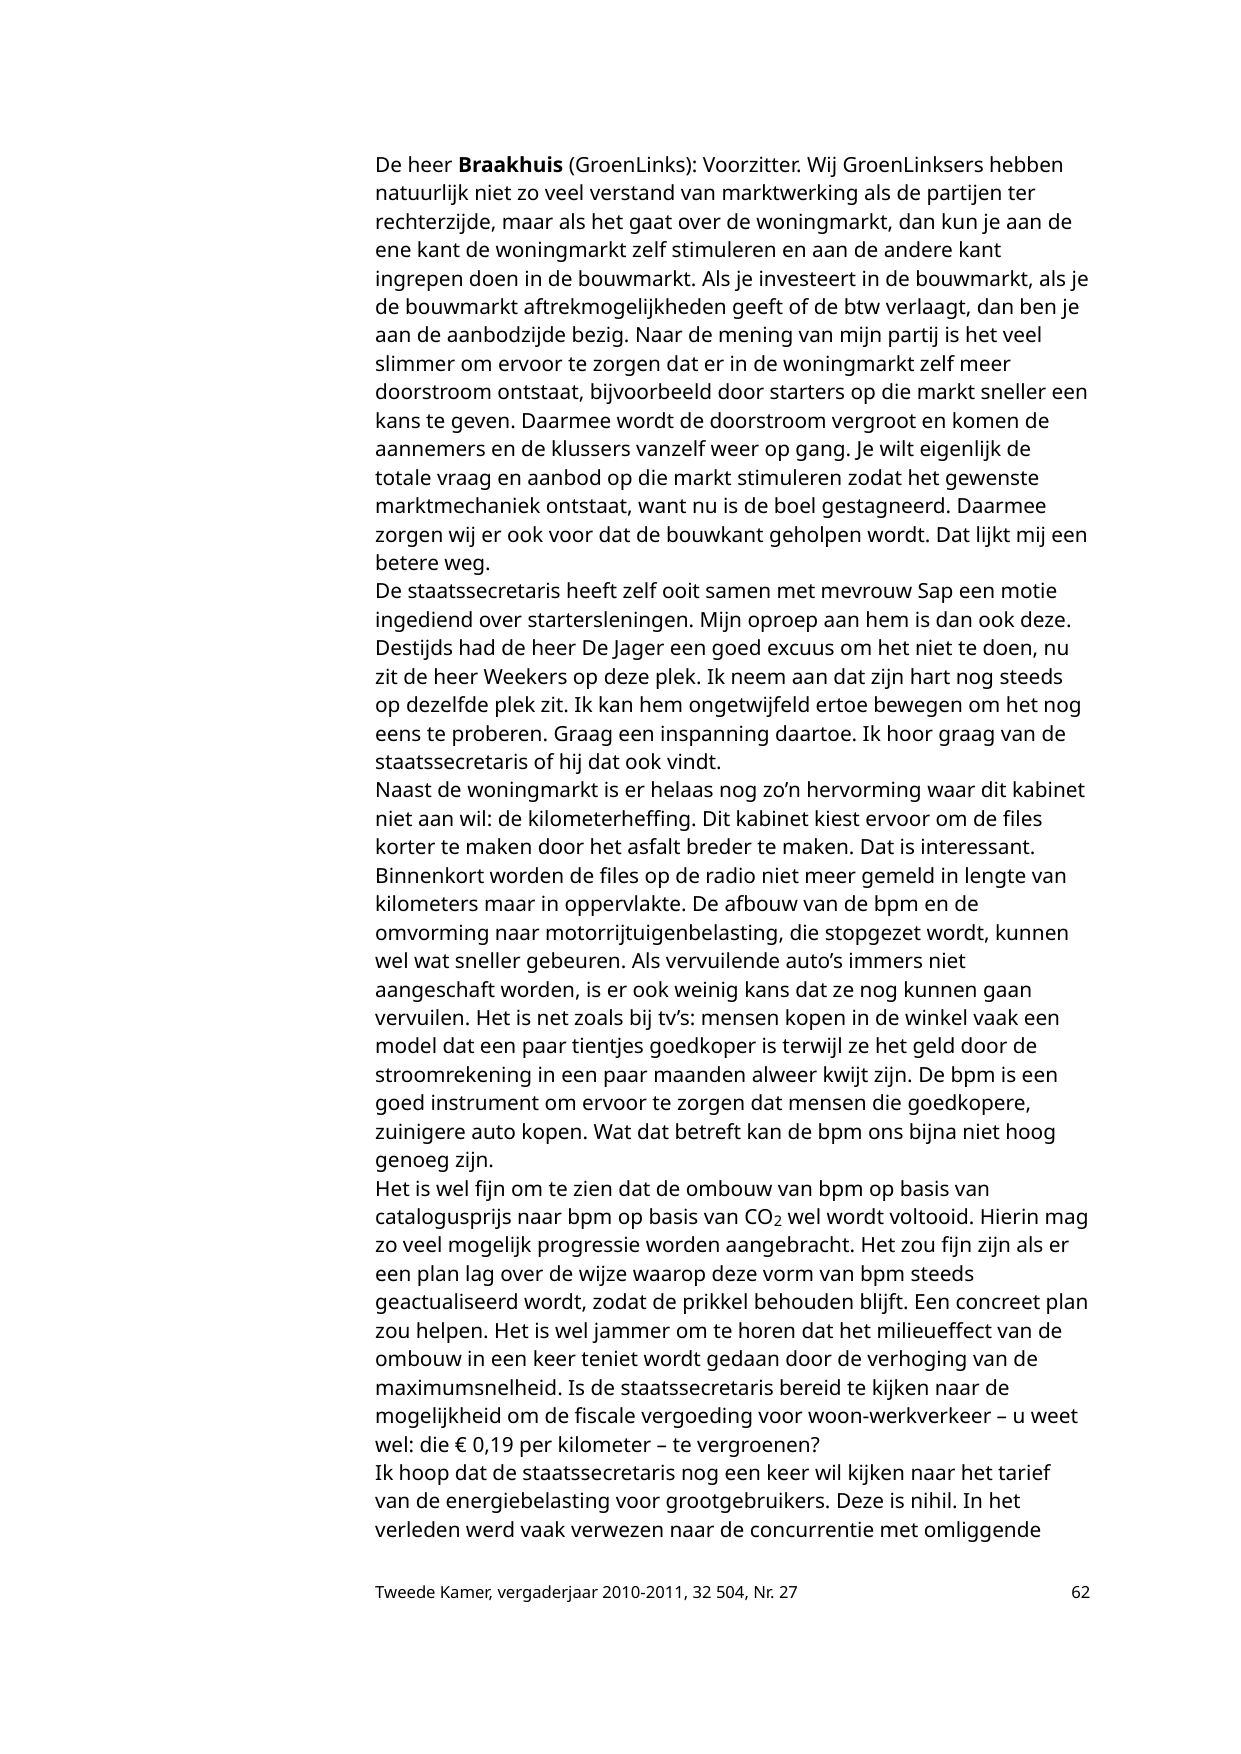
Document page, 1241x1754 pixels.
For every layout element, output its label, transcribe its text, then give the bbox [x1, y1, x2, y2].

text Naast de woningmarkt is er helaas nog zo’n hervorming waar dit kabinet niet aan wil: de kilometerheffing. Dit kabinet kiest ervoor om de files korter te maken door het asfalt breder te maken. Dat is interessant. Binnenkort worden de files op de radio niet meer gemeld in lengte van kilometers maar in oppervlakte. De afbouw van de bpm en de omvorming naar motorrijtuigenbelasting, die stopgezet wordt, kunnen wel wat sneller gebeuren. Als vervuilende auto’s immers niet aangeschaft worden, is er ook weinig kans dat ze nog kunnen gaan vervuilen. Het is net zoals bij tv’s: mensen kopen in de winkel vaak een model dat een paar tientjes goedkoper is terwijl ze het geld door de stroomrekening in een paar maanden alweer kwijt zijn. De bpm is een goed instrument om ervoor te zorgen dat mensen die goedkopere, zuinigere auto kopen. Wat dat betreft kan de bpm ons bijna niet hoog genoeg zijn. [375, 776, 1090, 1174]
text De staatssecretaris heeft zelf ooit samen met mevrouw Sap een motie ingediend over startersleningen. Mijn oproep aan hem is dan ook deze. Destijds had de heer De Jager een goed excuus om het niet te doen, nu zit de heer Weekers op deze plek. Ik neem aan dat zijn hart nog steeds op dezelfde plek zit. Ik kan hem ongetwijfeld ertoe bewegen om het nog eens te proberen. Graag een inspanning daartoe. Ik hoor graag van de staatssecretaris of hij dat ook vindt. [375, 577, 1090, 776]
text Ik hoop dat de staatssecretaris nog een keer wil kijken naar het tarief van de energiebelasting voor grootgebruikers. Deze is nihil. In het verleden werd vaak verwezen naar de concurrentie met omliggende [375, 1458, 1090, 1543]
text De heer Braakhuis (GroenLinks): Voorzitter. Wij GroenLinksers hebben natuurlijk niet zo veel verstand van marktwerking als de partijen ter rechterzijde, maar als het gaat over de woningmarkt, dan kun je aan de ene kant de woningmarkt zelf stimuleren en aan de andere kant ingrepen doen in de bouwmarkt. Als je investeert in de bouwmarkt, als je de bouwmarkt aftrekmogelijkheden geeft of de btw verlaagt, dan ben je aan de aanbodzijde bezig. Naar de mening van mijn partij is het veel slimmer om ervoor te zorgen dat er in de woningmarkt zelf meer doorstroom ontstaat, bijvoorbeeld door starters op die markt sneller een kans te geven. Daarmee wordt de doorstroom vergroot en komen de aannemers en de klussers vanzelf weer op gang. Je wilt eigenlijk de totale vraag en aanbod op die markt stimuleren zodat het gewenste marktmechaniek ontstaat, want nu is de boel gestagneerd. Daarmee zorgen wij er ook voor dat de bouwkant geholpen wordt. Dat lijkt mij een betere weg. [375, 150, 1090, 577]
text Het is wel fijn om te zien dat de ombouw van bpm op basis van catalogusprijs naar bpm op basis van CO2 wel wordt voltooid. Hierin mag zo veel mogelijk progressie worden aangebracht. Het zou fijn zijn als er een plan lag over de wijze waarop deze vorm van bpm steeds geactualiseerd wordt, zodat de prikkel behouden blijft. Een concreet plan zou helpen. Het is wel jammer om te horen dat het milieueffect van de ombouw in een keer teniet wordt gedaan door de verhoging van de maximumsnelheid. Is de staatssecretaris bereid te kijken naar de mogelijkheid om de fiscale vergoeding voor woon-werkverkeer – u weet wel: die € 0,19 per kilometer – te vergroenen? [375, 1174, 1090, 1458]
